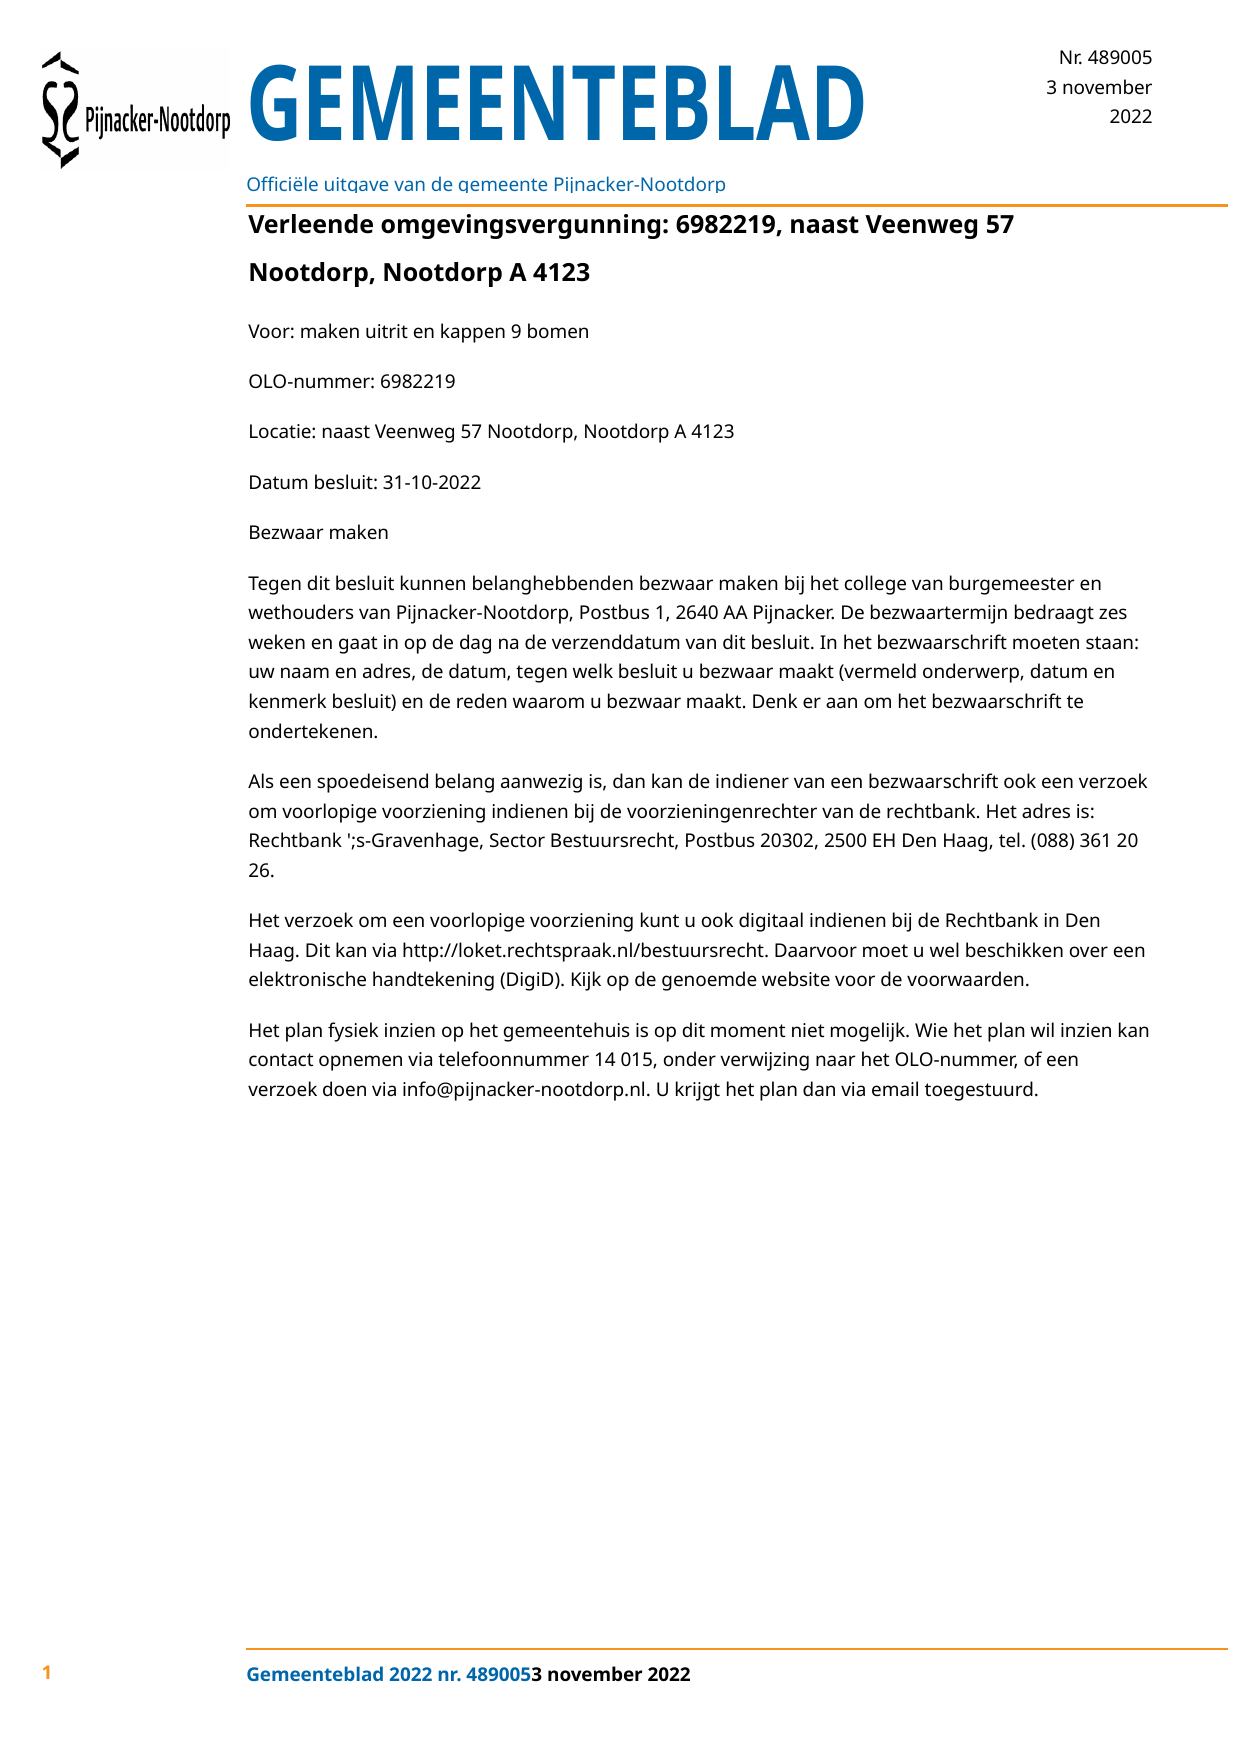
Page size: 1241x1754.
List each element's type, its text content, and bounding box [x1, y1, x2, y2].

text Datum besluit: 31-10-2022 [248, 469, 1152, 495]
text Verleende omgevingsvergunning: 6982219, naast Veenweg 57 Nootdorp, Nootdorp A 4123 [248, 207, 1152, 288]
text Het plan fysiek inzien op het gemeentehuis is op dit moment niet mogelijk. Wie het plan wil inzien kan contact opnemen via telefoonnummer 14 015, onder verwijzing naar het OLO-nummer, of een verzoek doen via info@pijnacker-nootdorp.nl. U krijgt het plan dan via email toegestuurd. [248, 1017, 1152, 1102]
text Locatie: naast Veenweg 57 Nootdorp, Nootdorp A 4123 [248, 419, 1152, 444]
text Tegen dit besluit kunnen belanghebbenden bezwaar maken bij het college van burgemeester en wethouders van Pijnacker-Nootdorp, Postbus 1, 2640 AA Pijnacker. De bezwaartermijn bedraagt zes weken en gaat in op de dag na de verzenddatum van dit besluit. In het bezwaarschrift moeten staan: uw naam en adres, de datum, tegen welk besluit u bezwaar maakt (vermeld onderwerp, datum en kenmerk besluit) en de reden waarom u bezwaar maakt. Denk er aan om het bezwaarschrift te ondertekenen. [248, 570, 1152, 744]
text OLO-nummer: 6982219 [248, 368, 1152, 394]
text Het verzoek om een voorlopige voorziening kunt u ook digitaal indienen bij de Rechtbank in Den Haag. Dit kan via http://loket.rechtspraak.nl/bestuursrecht. Daarvoor moet u wel beschikken over een elektronische handtekening (DigiD). Kijk op de genoemde website voor de voorwaarden. [248, 907, 1152, 992]
text Bezwaar maken [248, 519, 1152, 545]
picture [41, 47, 231, 172]
text Als een spoedeisend belang aanwezig is, dan kan de indiener van een bezwaarschrift ook een verzoek om voorlopige voorziening indienen bij de voorzieningenrechter van de rechtbank. Het adres is: Rechtbank ';s-Gravenhage, Sector Bestuursrecht, Postbus 20302, 2500 EH Den Haag, tel. (088) 361 20 26. [248, 768, 1152, 883]
text Voor: maken uitrit en kappen 9 bomen [248, 318, 1152, 344]
